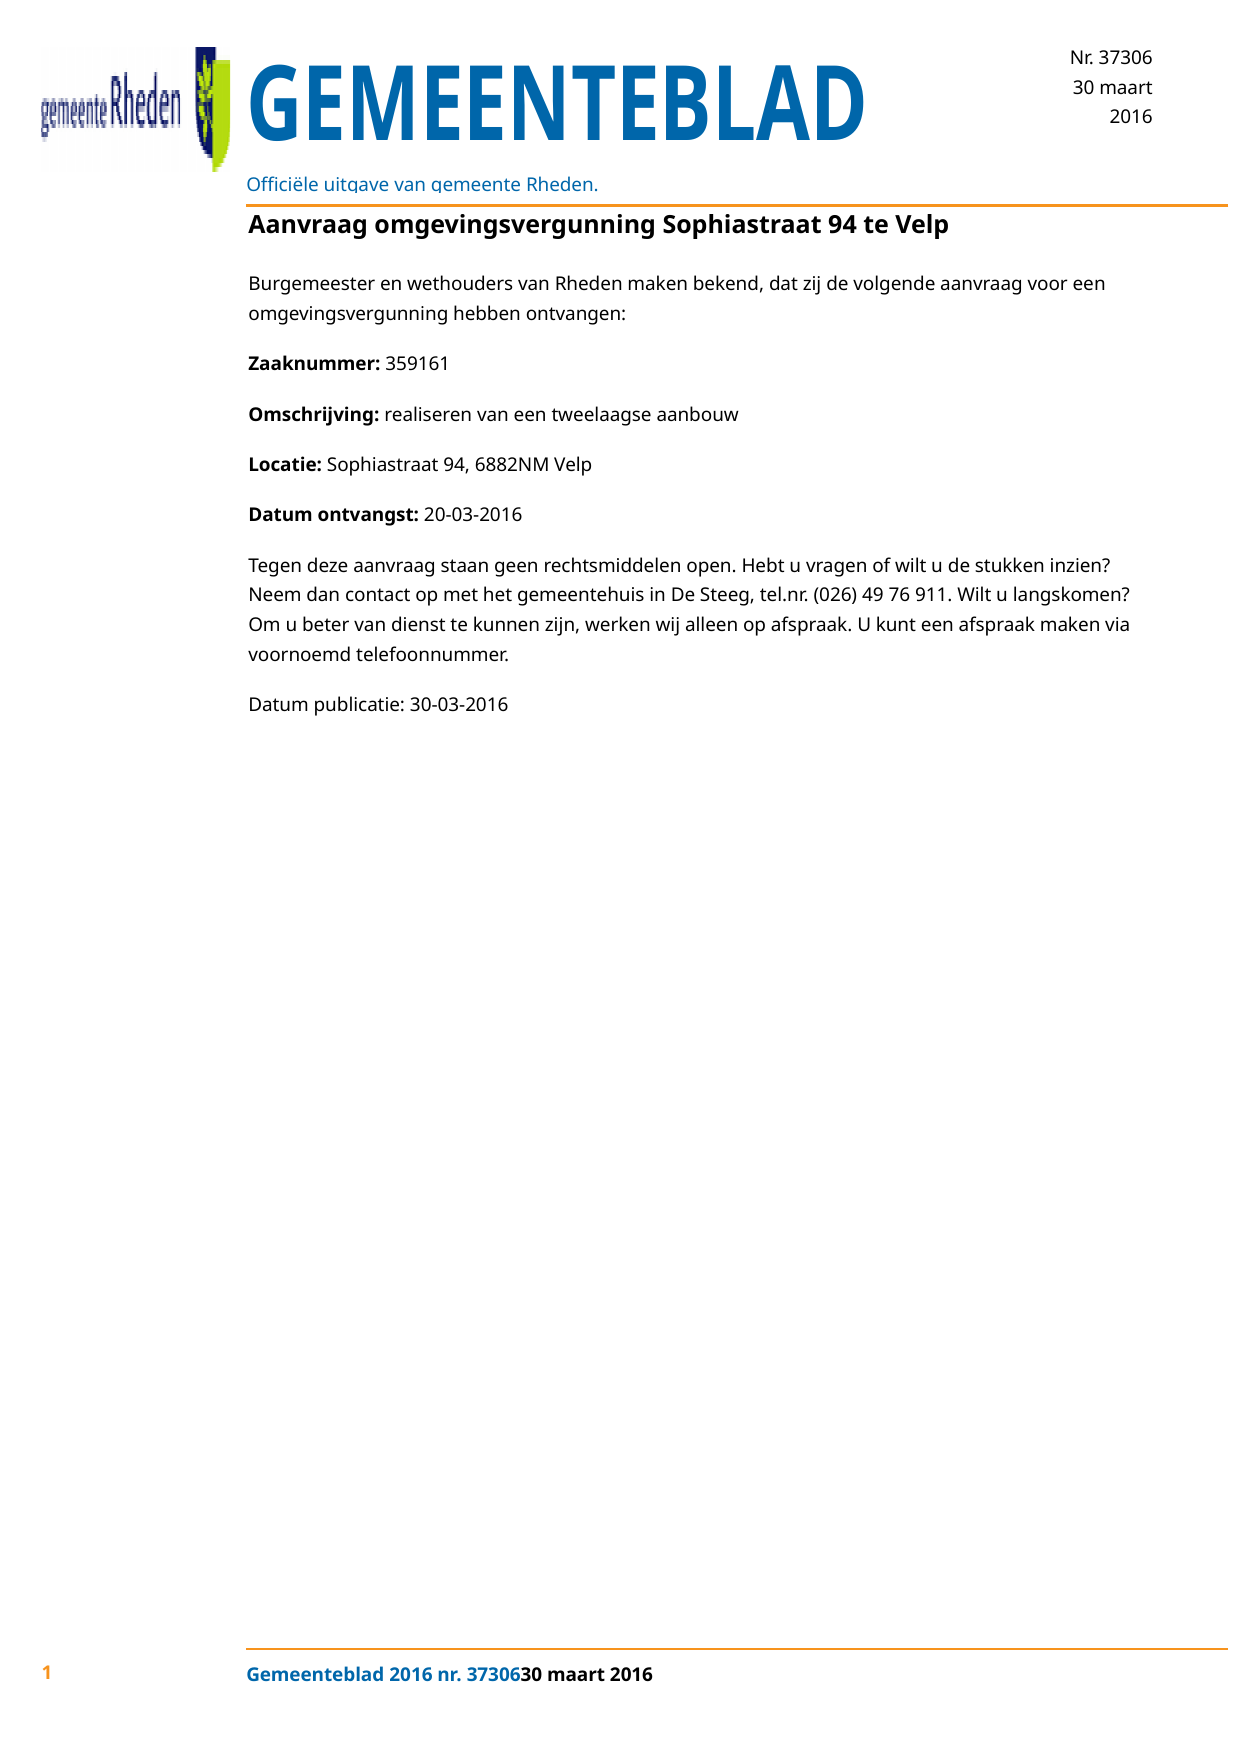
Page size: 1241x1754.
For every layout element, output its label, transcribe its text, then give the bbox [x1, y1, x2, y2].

text Omschrijving: realiseren van een tweelaagse aanbouw [248, 401, 1152, 426]
text Locatie: Sophiastraat 94, 6882NM Velp [248, 451, 1152, 477]
text Datum ontvangst: 20-03-2016 [248, 502, 1152, 527]
text Burgemeester en wethouders van Rheden maken bekend, dat zij de volgende aanvraag voor een omgevingsvergunning hebben ontvangen: [248, 270, 1152, 326]
text Datum publicatie: 30-03-2016 [248, 691, 1152, 717]
text Zaaknummer: 359161 [248, 350, 1152, 376]
picture [41, 47, 231, 172]
text Aanvraag omgevingsvergunning Sophiastraat 94 te Velp [248, 207, 1152, 241]
text Tegen deze aanvraag staan geen rechtsmiddelen open. Hebt u vragen of wilt u de stukken inzien? Neem dan contact op met het gemeentehuis in De Steeg, tel.nr. (026) 49 76 911. Wilt u langskomen? Om u beter van dienst te kunnen zijn, werken wij alleen op afspraak. U kunt een afspraak maken via voornoemd telefoonnummer. [248, 552, 1152, 666]
